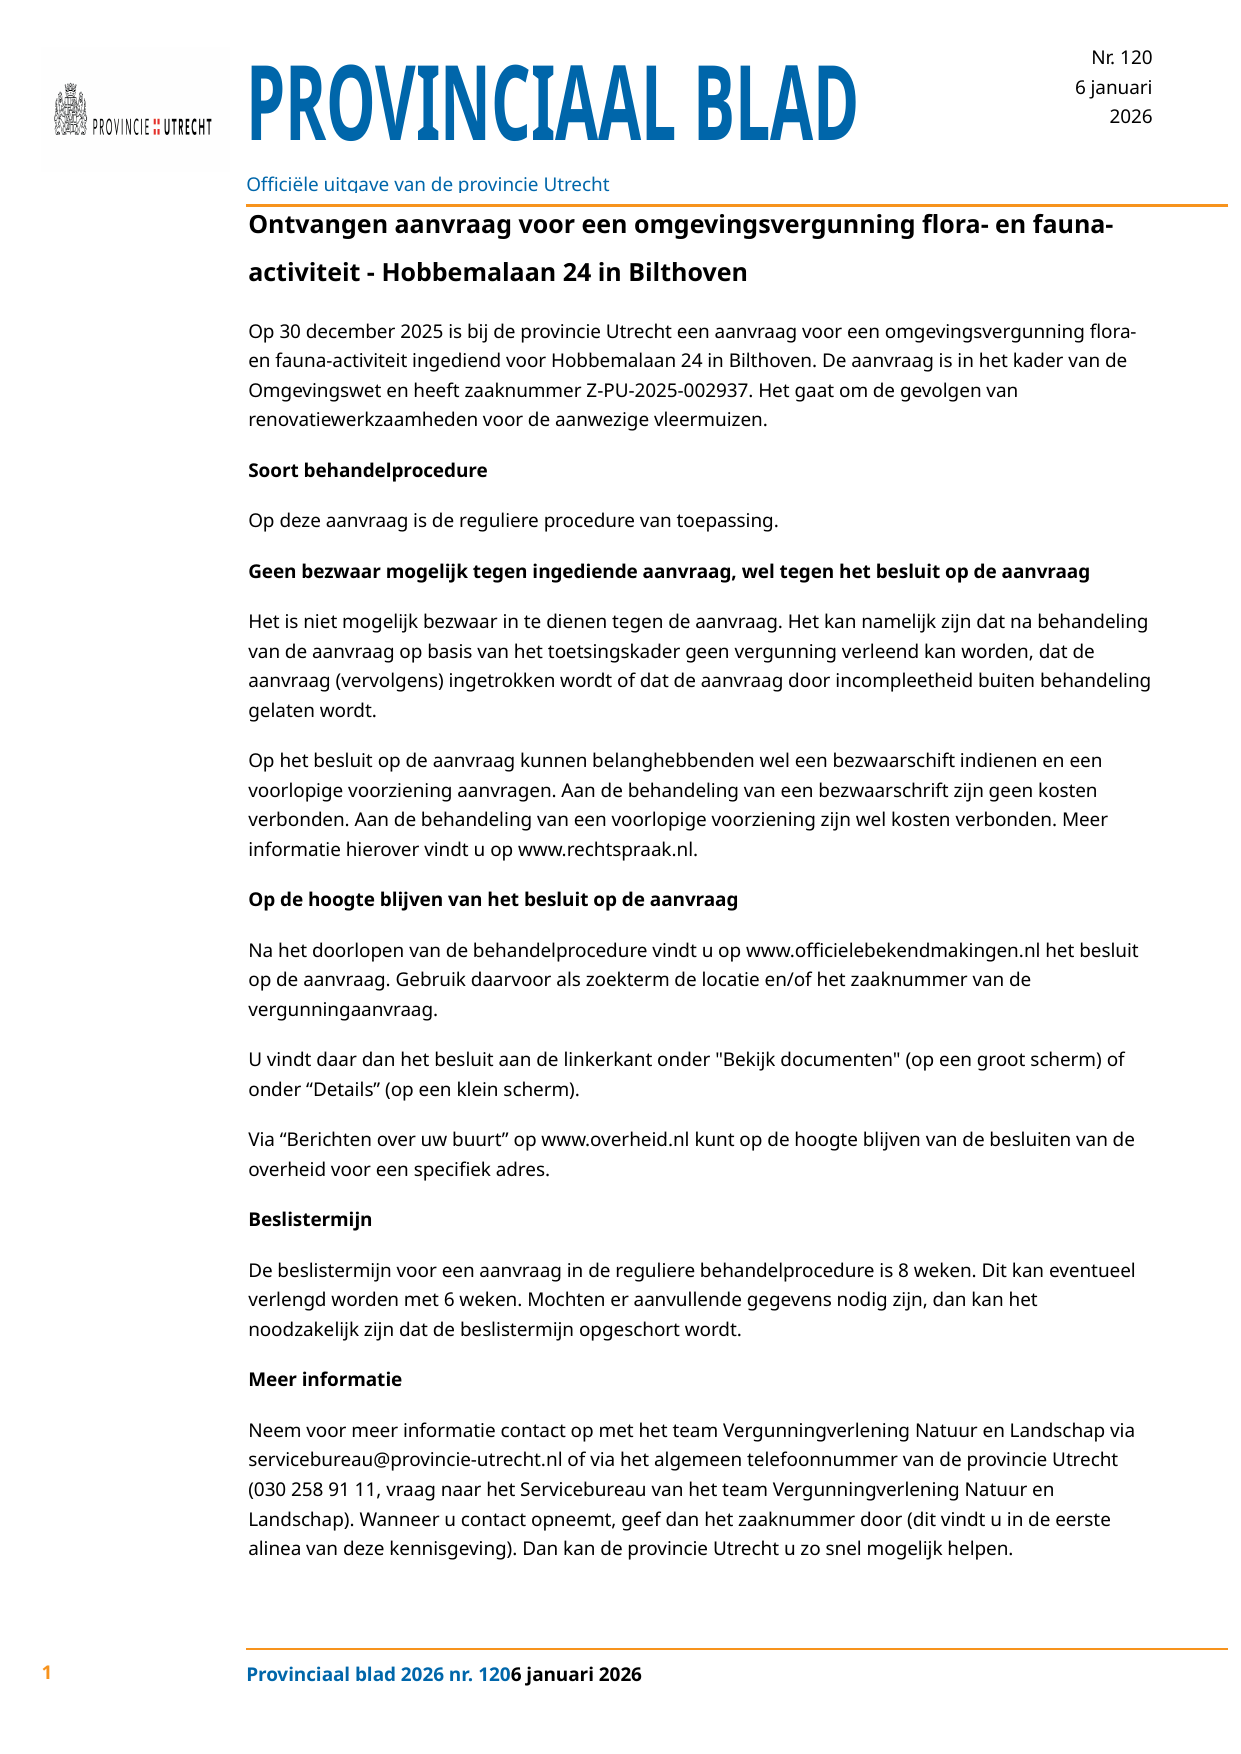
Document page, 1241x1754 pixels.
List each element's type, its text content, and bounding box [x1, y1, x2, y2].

text Na het doorlopen van de behandelprocedure vindt u op www.officielebekendmakingen.nl het besluit op de aanvraag. Gebruik daarvoor als zoekterm de locatie en/of het zaaknummer van de vergunningaanvraag. [248, 937, 1152, 1022]
text Op 30 december 2025 is bij de provincie Utrecht een aanvraag voor een omgevingsvergunning flora- en fauna-activiteit ingediend voor Hobbemalaan 24 in Bilthoven. De aanvraag is in het kader van de Omgevingswet en heeft zaaknummer Z-PU-2025-002937. Het gaat om de gevolgen van renovatiewerkzaamheden voor de aanwezige vleermuizen. [248, 318, 1152, 432]
text De beslistermijn voor een aanvraag in de reguliere behandelprocedure is 8 weken. Dit kan eventueel verlengd worden met 6 weken. Mochten er aanvullende gegevens nodig zijn, dan kan het noodzakelijk zijn dat de beslistermijn opgeschort wordt. [248, 1257, 1152, 1342]
text Beslistermijn [248, 1207, 1152, 1232]
picture [41, 47, 231, 172]
text Meer informatie [248, 1367, 1152, 1392]
text Soort behandelprocedure [248, 457, 1152, 483]
text Via “Berichten over uw buurt” op www.overheid.nl kunt op de hoogte blijven van de besluiten van de overheid voor een specifiek adres. [248, 1127, 1152, 1182]
text Op deze aanvraag is de reguliere procedure van toepassing. [248, 507, 1152, 533]
text Op het besluit op de aanvraag kunnen belanghebbenden wel een bezwaarschift indienen en een voorlopige voorziening aanvragen. Aan de behandeling van een bezwaarschrift zijn geen kosten verbonden. Aan de behandeling van een voorlopige voorziening zijn wel kosten verbonden. Meer informatie hierover vindt u op www.rechtspraak.nl. [248, 747, 1152, 862]
text Geen bezwaar mogelijk tegen ingediende aanvraag, wel tegen het besluit op de aanvraag [248, 558, 1152, 584]
text Ontvangen aanvraag voor een omgevingsvergunning flora- en fauna-activiteit - Hobbemalaan 24 in Bilthoven [248, 207, 1152, 288]
text Neem voor meer informatie contact op met het team Vergunningverlening Natuur en Landschap via servicebureau@provincie-utrecht.nl of via het algemeen telefoonnummer van de provincie Utrecht (030 258 91 11, vraag naar het Servicebureau van het team Vergunningverlening Natuur en Landschap). Wanneer u contact opneemt, geef dan het zaaknummer door (dit vindt u in de eerste alinea van deze kennisgeving). Dan kan de provincie Utrecht u zo snel mogelijk helpen. [248, 1417, 1152, 1561]
text Het is niet mogelijk bezwaar in te dienen tegen de aanvraag. Het kan namelijk zijn dat na behandeling van de aanvraag op basis van het toetsingskader geen vergunning verleend kan worden, dat de aanvraag (vervolgens) ingetrokken wordt of dat de aanvraag door incompleetheid buiten behandeling gelaten wordt. [248, 608, 1152, 723]
text Op de hoogte blijven van het besluit op de aanvraag [248, 887, 1152, 912]
text U vindt daar dan het besluit aan de linkerkant onder "Bekijk documenten" (op een groot scherm) of onder “Details” (op een klein scherm). [248, 1047, 1152, 1102]
